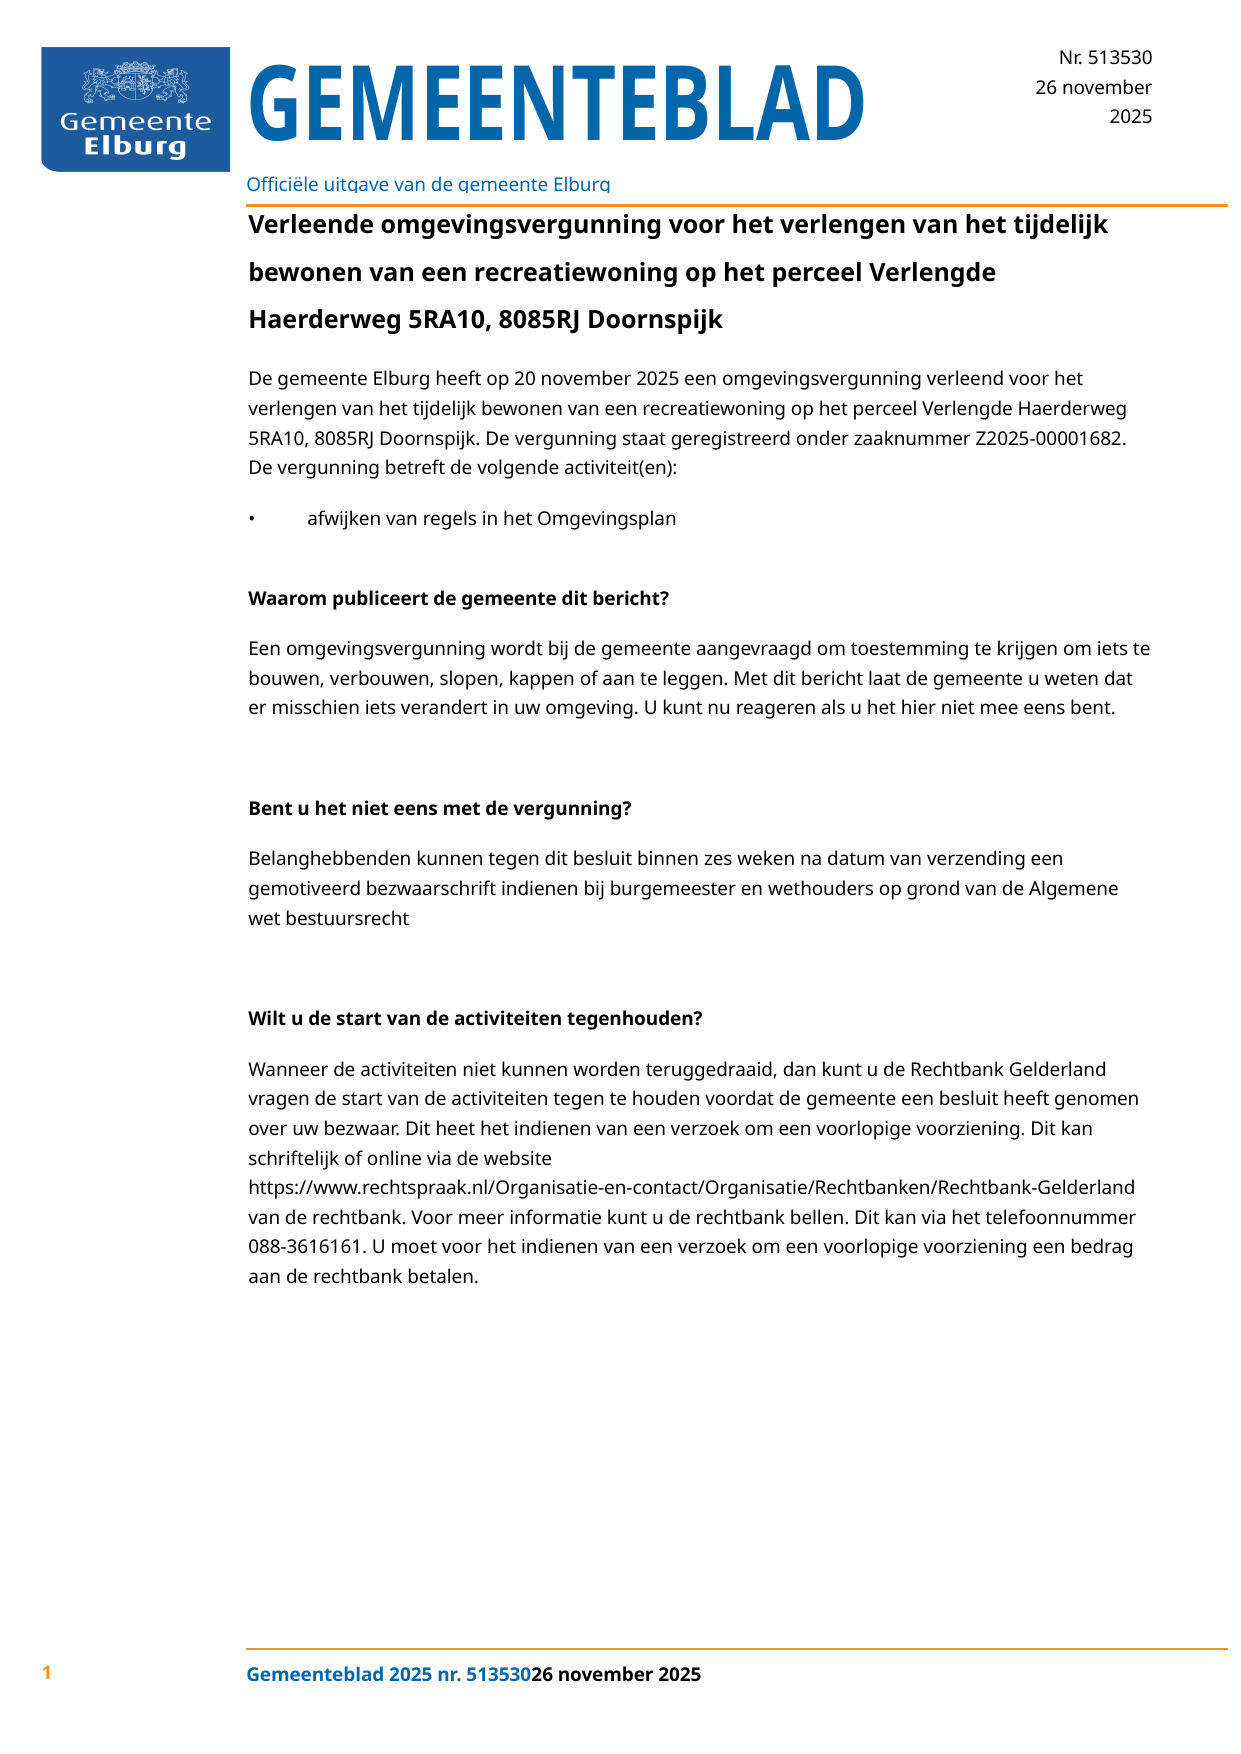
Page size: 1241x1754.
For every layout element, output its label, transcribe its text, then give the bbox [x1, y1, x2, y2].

text Waarom publiceert de gemeente dit bericht? [248, 585, 1152, 610]
text Bent u het niet eens met de vergunning? [248, 795, 1152, 821]
list afwijken van regels in het Omgevingsplan [248, 505, 1152, 530]
text Wanneer de activiteiten niet kunnen worden teruggedraaid, dan kunt u de Rechtbank Gelderland vragen de start van de activiteiten tegen te houden voordat de gemeente een besluit heeft genomen over uw bezwaar. Dit heet het indienen van een verzoek om een voorlopige voorziening. Dit kan schriftelijk of online via de website https://www.rechtspraak.nl/Organisatie-en-contact/Organisatie/Rechtbanken/Rechtbank-Gelderland van de rechtbank. Voor meer informatie kunt u de rechtbank bellen. Dit kan via het telefoonnummer 088-3616161. U moet voor het indienen van een verzoek om een voorlopige voorziening een bedrag aan de rechtbank betalen. [248, 1056, 1152, 1289]
text Een omgevingsvergunning wordt bij de gemeente aangevraagd om toestemming te krijgen om iets te bouwen, verbouwen, slopen, kappen of aan te leggen. Met dit bericht laat de gemeente u weten dat er misschien iets verandert in uw omgeving. U kunt nu reageren als u het hier niet mee eens bent. [248, 635, 1152, 720]
picture [41, 47, 231, 172]
text Belanghebbenden kunnen tegen dit besluit binnen zes weken na datum van verzending een gemotiveerd bezwaarschrift indienen bij burgemeester en wethouders op grond van de Algemene wet bestuursrecht [248, 846, 1152, 930]
text Verleende omgevingsvergunning voor het verlengen van het tijdelijk bewonen van een recreatiewoning op het perceel Verlengde Haerderweg 5RA10, 8085RJ Doornspijk [248, 207, 1152, 336]
text De gemeente Elburg heeft op 20 november 2025 een omgevingsvergunning verleend voor het verlengen van het tijdelijk bewonen van een recreatiewoning op het perceel Verlengde Haerderweg 5RA10, 8085RJ Doornspijk. De vergunning staat geregistreerd onder zaaknummer Z2025-00001682. De vergunning betreft de volgende activiteit(en): [248, 366, 1152, 480]
text Wilt u de start van de activiteiten tegenhouden? [248, 1006, 1152, 1031]
